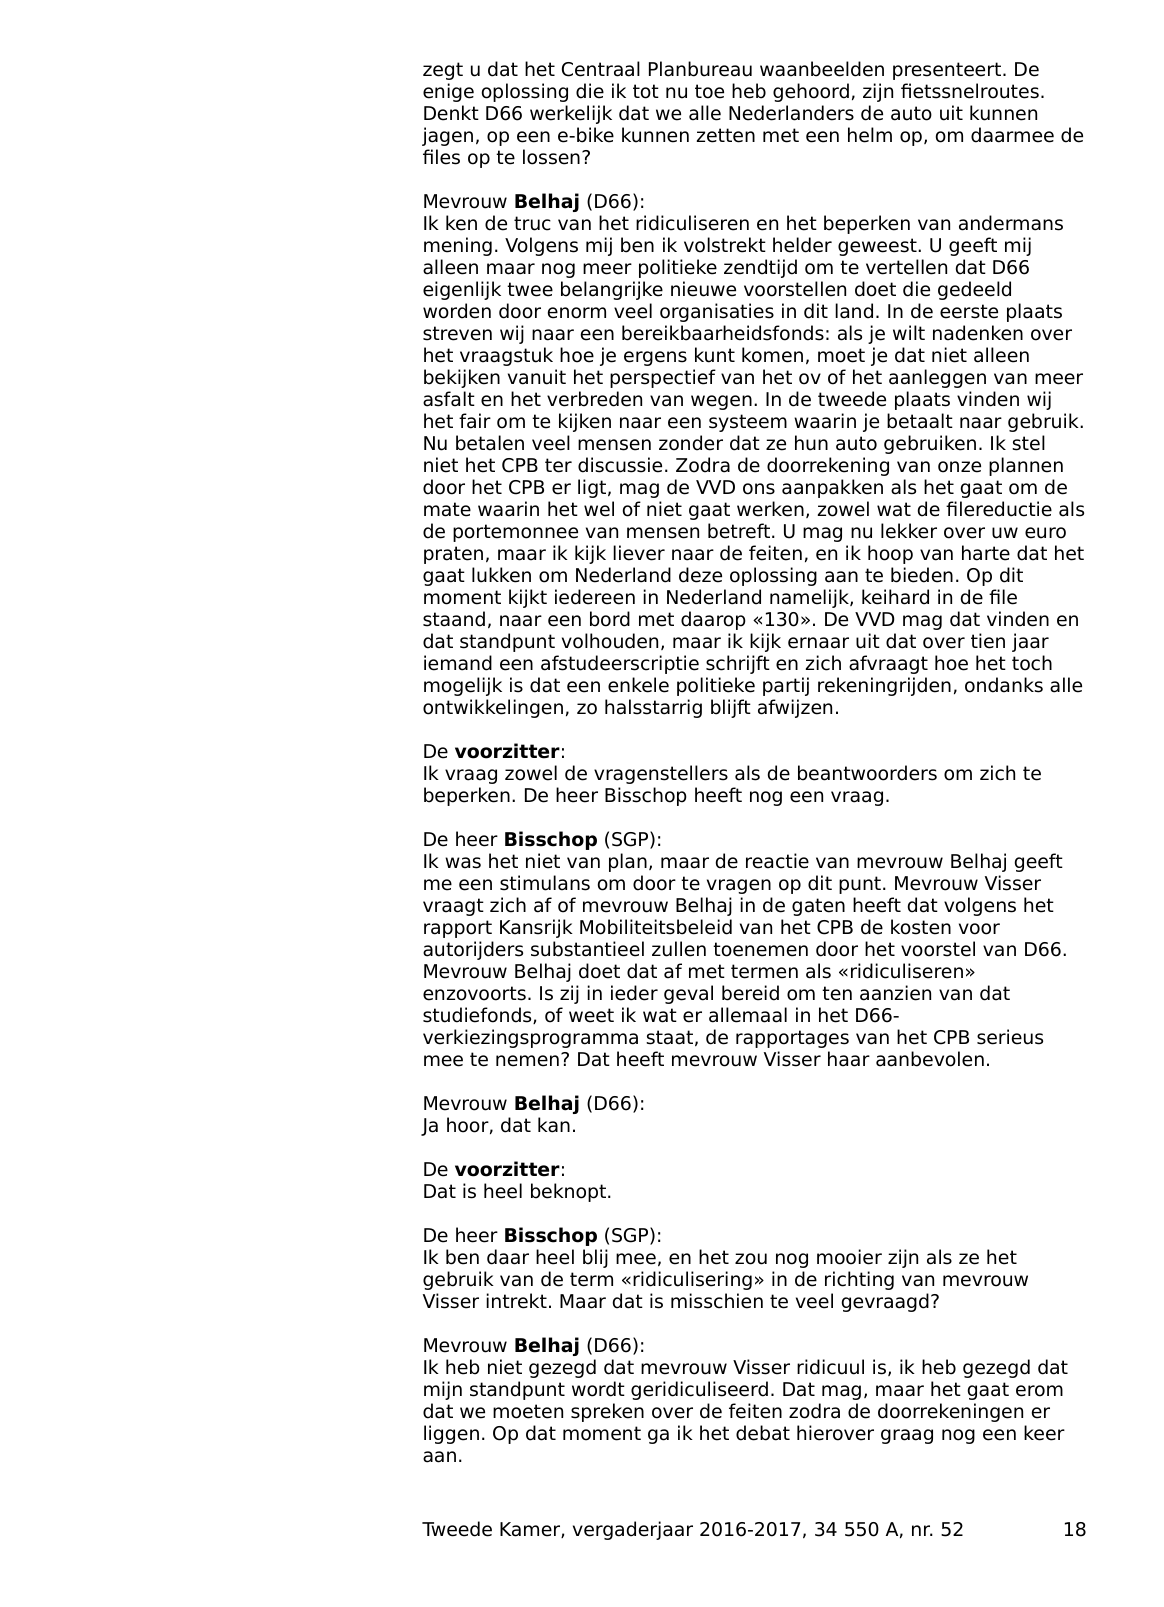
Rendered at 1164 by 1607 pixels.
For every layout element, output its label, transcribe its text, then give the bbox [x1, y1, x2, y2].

text Ik vraag zowel de vragenstellers als de beantwoorders om zich te beperken. De heer Bisschop heeft nog een vraag. [422, 763, 1087, 807]
text Dat is heel beknopt. [422, 1181, 1087, 1203]
text De heer Bisschop (SGP): [422, 829, 1087, 851]
text De voorzitter: [422, 741, 1087, 763]
text Ik ben daar heel blij mee, en het zou nog mooier zijn als ze het gebruik van de term «ridiculisering» in de richting van mevrouw Visser intrekt. Maar dat is misschien te veel gevraagd? [422, 1247, 1087, 1313]
text Mevrouw Belhaj (D66): [422, 191, 1087, 213]
text Ja hoor, dat kan. [422, 1115, 1087, 1137]
text Mevrouw Belhaj (D66): [422, 1093, 1087, 1115]
text Mevrouw Belhaj (D66): [422, 1335, 1087, 1357]
text Ik heb niet gezegd dat mevrouw Visser ridicuul is, ik heb gezegd dat mijn standpunt wordt geridiculiseerd. Dat mag, maar het gaat erom dat we moeten spreken over de feiten zodra de doorrekeningen er liggen. Op dat moment ga ik het debat hierover graag nog een keer aan. [422, 1357, 1087, 1467]
text zegt u dat het Centraal Planbureau waanbeelden presenteert. De enige oplossing die ik tot nu toe heb gehoord, zijn fietssnelroutes. Denkt D66 werkelijk dat we alle Nederlanders de auto uit kunnen jagen, op een e-bike kunnen zetten met een helm op, om daarmee de files op te lossen? [422, 59, 1087, 169]
text Ik ken de truc van het ridiculiseren en het beperken van andermans mening. Volgens mij ben ik volstrekt helder geweest. U geeft mij alleen maar nog meer politieke zendtijd om te vertellen dat D66 eigenlijk twee belangrijke nieuwe voorstellen doet die gedeeld worden door enorm veel organisaties in dit land. In de eerste plaats streven wij naar een bereikbaarheidsfonds: als je wilt nadenken over het vraagstuk hoe je ergens kunt komen, moet je dat niet alleen bekijken vanuit het perspectief van het ov of het aanleggen van meer asfalt en het verbreden van wegen. In de tweede plaats vinden wij het fair om te kijken naar een systeem waarin je betaalt naar gebruik. Nu betalen veel mensen zonder dat ze hun auto gebruiken. Ik stel niet het CPB ter discussie. Zodra de doorrekening van onze plannen door het CPB er ligt, mag de VVD ons aanpakken als het gaat om de mate waarin het wel of niet gaat werken, zowel wat de filereductie als de portemonnee van mensen betreft. U mag nu lekker over uw euro praten, maar ik kijk liever naar de feiten, en ik hoop van harte dat het gaat lukken om Nederland deze oplossing aan te bieden. Op dit moment kijkt iedereen in Nederland namelijk, keihard in de file staand, naar een bord met daarop «130». De VVD mag dat vinden en dat standpunt volhouden, maar ik kijk ernaar uit dat over tien jaar iemand een afstudeerscriptie schrijft en zich afvraagt hoe het toch mogelijk is dat een enkele politieke partij rekeningrijden, ondanks alle ontwikkelingen, zo halsstarrig blijft afwijzen. [422, 213, 1087, 719]
text Ik was het niet van plan, maar de reactie van mevrouw Belhaj geeft me een stimulans om door te vragen op dit punt. Mevrouw Visser vraagt zich af of mevrouw Belhaj in de gaten heeft dat volgens het rapport Kansrijk Mobiliteitsbeleid van het CPB de kosten voor autorijders substantieel zullen toenemen door het voorstel van D66. Mevrouw Belhaj doet dat af met termen als «ridiculiseren» enzovoorts. Is zij in ieder geval bereid om ten aanzien van dat studiefonds, of weet ik wat er allemaal in het D66-verkiezingsprogramma staat, de rapportages van het CPB serieus mee te nemen? Dat heeft mevrouw Visser haar aanbevolen. [422, 851, 1087, 1071]
text De voorzitter: [422, 1159, 1087, 1181]
text De heer Bisschop (SGP): [422, 1225, 1087, 1247]
